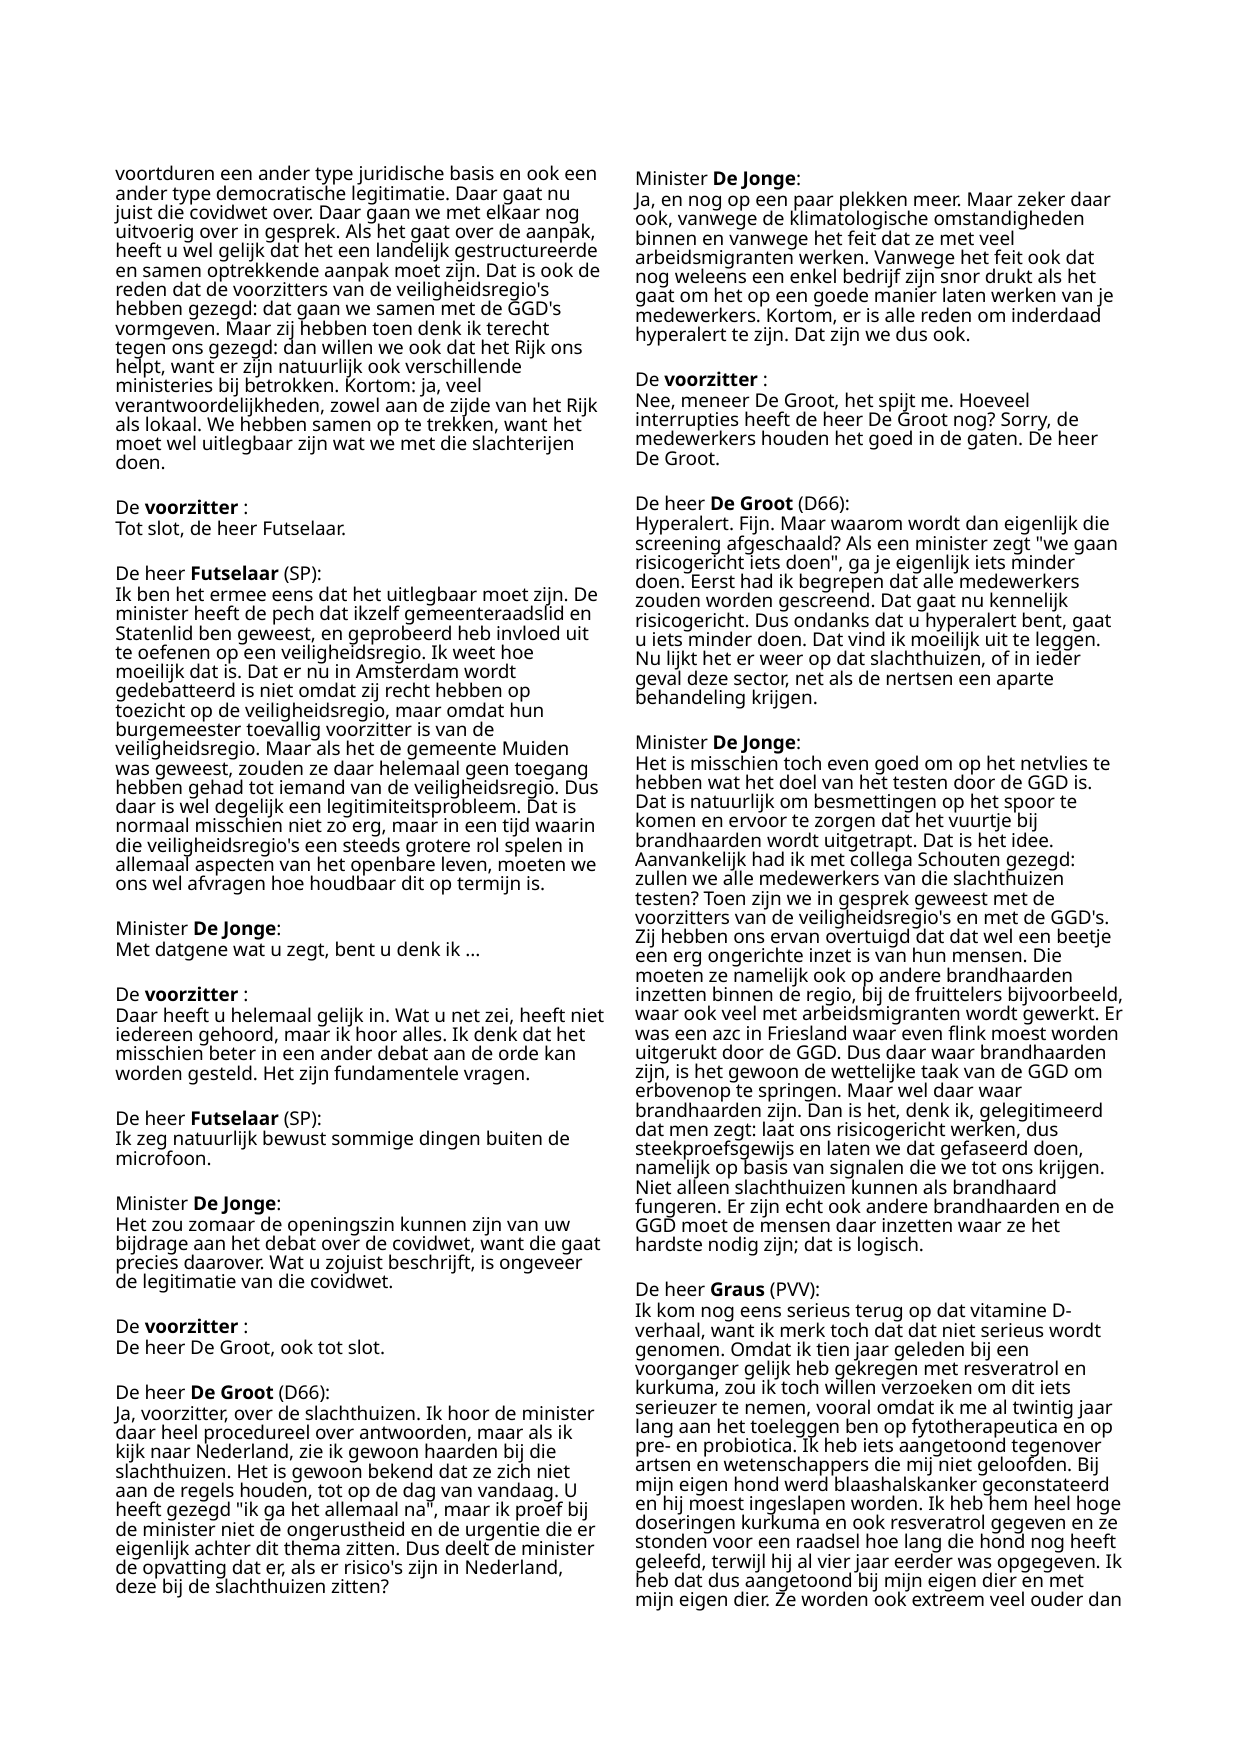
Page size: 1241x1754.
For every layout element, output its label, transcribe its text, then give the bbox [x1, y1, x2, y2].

text Hyperalert. Fijn. Maar waarom wordt dan eigenlijk die screening afgeschaald? Als een minister zegt "we gaan risicogericht iets doen", ga je eigenlijk iets minder doen. Eerst had ik begrepen dat alle medewerkers zouden worden gescreend. Dat gaat nu kennelijk risicogericht. Dus ondanks dat u hyperalert bent, gaat u iets minder doen. Dat vind ik moeilijk uit te leggen. Nu lijkt het er weer op dat slachthuizen, of in ieder geval deze sector, net als de nertsen een aparte behandeling krijgen. [635, 515, 1125, 708]
text De heer De Groot, ook tot slot. [115, 1339, 605, 1358]
text Ja, en nog op een paar plekken meer. Maar zeker daar ook, vanwege de klimatologische omstandigheden binnen en vanwege het feit dat ze met veel arbeidsmigranten werken. Vanwege het feit ook dat nog weleens een enkel bedrijf zijn snor drukt als het gaat om het op een goede manier laten werken van je medewerkers. Kortom, er is alle reden om inderdaad hyperalert te zijn. Dat zijn we dus ook. [635, 191, 1125, 345]
text De heer Graus (PVV): [635, 1277, 1125, 1302]
text Tot slot, de heer Futselaar. [115, 520, 605, 539]
text De heer De Groot (D66): [115, 1379, 605, 1405]
text De heer Futselaar (SP): [115, 560, 605, 586]
text Ik ben het ermee eens dat het uitlegbaar moet zijn. De minister heeft de pech dat ikzelf gemeenteraadslid en Statenlid ben geweest, en geprobeerd heb invloed uit te oefenen op een veiligheidsregio. Ik weet hoe moeilijk dat is. Dat er nu in Amsterdam wordt gedebatteerd is niet omdat zij recht hebben op toezicht op de veiligheidsregio, maar omdat hun burgemeester toevallig voorzitter is van de veiligheidsregio. Maar als het de gemeente Muiden was geweest, zouden ze daar helemaal geen toegang hebben gehad tot iemand van de veiligheidsregio. Dus daar is wel degelijk een legitimiteitsprobleem. Dat is normaal misschien niet zo erg, maar in een tijd waarin die veiligheidsregio's een steeds grotere rol spelen in allemaal aspecten van het openbare leven, moeten we ons wel afvragen hoe houdbaar dit op termijn is. [115, 586, 605, 894]
text Daar heeft u helemaal gelijk in. Wat u net zei, heeft niet iedereen gehoord, maar ik hoor alles. Ik denk dat het misschien beter in een ander debat aan de orde kan worden gesteld. Het zijn fundamentele vragen. [115, 1007, 605, 1084]
text De heer Futselaar (SP): [115, 1105, 605, 1130]
text Het zou zomaar de openingszin kunnen zijn van uw bijdrage aan het debat over de covidwet, want die gaat precies daarover. Wat u zojuist beschrijft, is ongeveer de legitimatie van die covidwet. [115, 1216, 605, 1293]
text De voorzitter : [115, 1313, 605, 1339]
text De voorzitter : [635, 366, 1125, 392]
text Ik zeg natuurlijk bewust sommige dingen buiten de microfoon. [115, 1130, 605, 1169]
text Ja, voorzitter, over de slachthuizen. Ik hoor de minister daar heel procedureel over antwoorden, maar als ik kijk naar Nederland, zie ik gewoon haarden bij die slachthuizen. Het is gewoon bekend dat ze zich niet aan de regels houden, tot op de dag van vandaag. U heeft gezegd "ik ga het allemaal na", maar ik proef bij de minister niet de ongerustheid en de urgentie die er eigenlijk achter dit thema zitten. Dus deelt de minister de opvatting dat er, als er risico's zijn in Nederland, deze bij de slachthuizen zitten? [115, 1405, 605, 1598]
text Ik kom nog eens serieus terug op dat vitamine D-verhaal, want ik merk toch dat dat niet serieus wordt genomen. Omdat ik tien jaar geleden bij een voorganger gelijk heb gekregen met resveratrol en kurkuma, zou ik toch willen verzoeken om dit iets serieuzer te nemen, vooral omdat ik me al twintig jaar lang aan het toeleggen ben op fytotherapeutica en op pre- en probiotica. Ik heb iets aangetoond tegenover artsen en wetenschappers die mij niet geloofden. Bij mijn eigen hond werd blaashalskanker geconstateerd en hij moest ingeslapen worden. Ik heb hem heel hoge doseringen kurkuma en ook resveratrol gegeven en ze stonden voor een raadsel hoe lang die hond nog heeft geleefd, terwijl hij al vier jaar eerder was opgegeven. Ik heb dat dus aangetoond bij mijn eigen dier en met mijn eigen dier. Ze worden ook extreem veel ouder dan [635, 1302, 1125, 1611]
text De voorzitter : [115, 981, 605, 1007]
text Het is misschien toch even goed om op het netvlies te hebben wat het doel van het testen door de GGD is. Dat is natuurlijk om besmettingen op het spoor te komen en ervoor te zorgen dat het vuurtje bij brandhaarden wordt uitgetrapt. Dat is het idee. Aanvankelijk had ik met collega Schouten gezegd: zullen we alle medewerkers van die slachthuizen testen? Toen zijn we in gesprek geweest met de voorzitters van de veiligheidsregio's en met de GGD's. Zij hebben ons ervan overtuigd dat dat wel een beetje een erg ongerichte inzet is van hun mensen. Die moeten ze namelijk ook op andere brandhaarden inzetten binnen de regio, bij de fruittelers bijvoorbeeld, waar ook veel met arbeidsmigranten wordt gewerkt. Er was een azc in Friesland waar even flink moest worden uitgerukt door de GGD. Dus daar waar brandhaarden zijn, is het gewoon de wettelijke taak van de GGD om erbovenop te springen. Maar wel daar waar brandhaarden zijn. Dan is het, denk ik, gelegitimeerd dat men zegt: laat ons risicogericht werken, dus steekproefsgewijs en laten we dat gefaseerd doen, namelijk op basis van signalen die we tot ons krijgen. Niet alleen slachthuizen kunnen als brandhaard fungeren. Er zijn echt ook andere brandhaarden en de GGD moet de mensen daar inzetten waar ze het hardste nodig zijn; dat is logisch. [635, 755, 1125, 1256]
text De heer De Groot (D66): [635, 490, 1125, 515]
text Minister De Jonge: [635, 729, 1125, 755]
text Minister De Jonge: [115, 915, 605, 941]
text De voorzitter : [115, 494, 605, 520]
text Minister De Jonge: [115, 1190, 605, 1216]
text Minister De Jonge: [635, 165, 1125, 191]
text Nee, meneer De Groot, het spijt me. Hoeveel interrupties heeft de heer De Groot nog? Sorry, de medewerkers houden het goed in de gaten. De heer De Groot. [635, 392, 1125, 469]
text voortduren een ander type juridische basis en ook een ander type democratische legitimatie. Daar gaat nu juist die covidwet over. Daar gaan we met elkaar nog uitvoerig over in gesprek. Als het gaat over de aanpak, heeft u wel gelijk dat het een landelijk gestructureerde en samen optrekkende aanpak moet zijn. Dat is ook de reden dat de voorzitters van de veiligheidsregio's hebben gezegd: dat gaan we samen met de GGD's vormgeven. Maar zij hebben toen denk ik terecht tegen ons gezegd: dan willen we ook dat het Rijk ons helpt, want er zijn natuurlijk ook verschillende ministeries bij betrokken. Kortom: ja, veel verantwoordelijkheden, zowel aan de zijde van het Rijk als lokaal. We hebben samen op te trekken, want het moet wel uitlegbaar zijn wat we met die slachterijen doen. [115, 165, 605, 474]
text Met datgene wat u zegt, bent u denk ik ... [115, 941, 605, 960]
